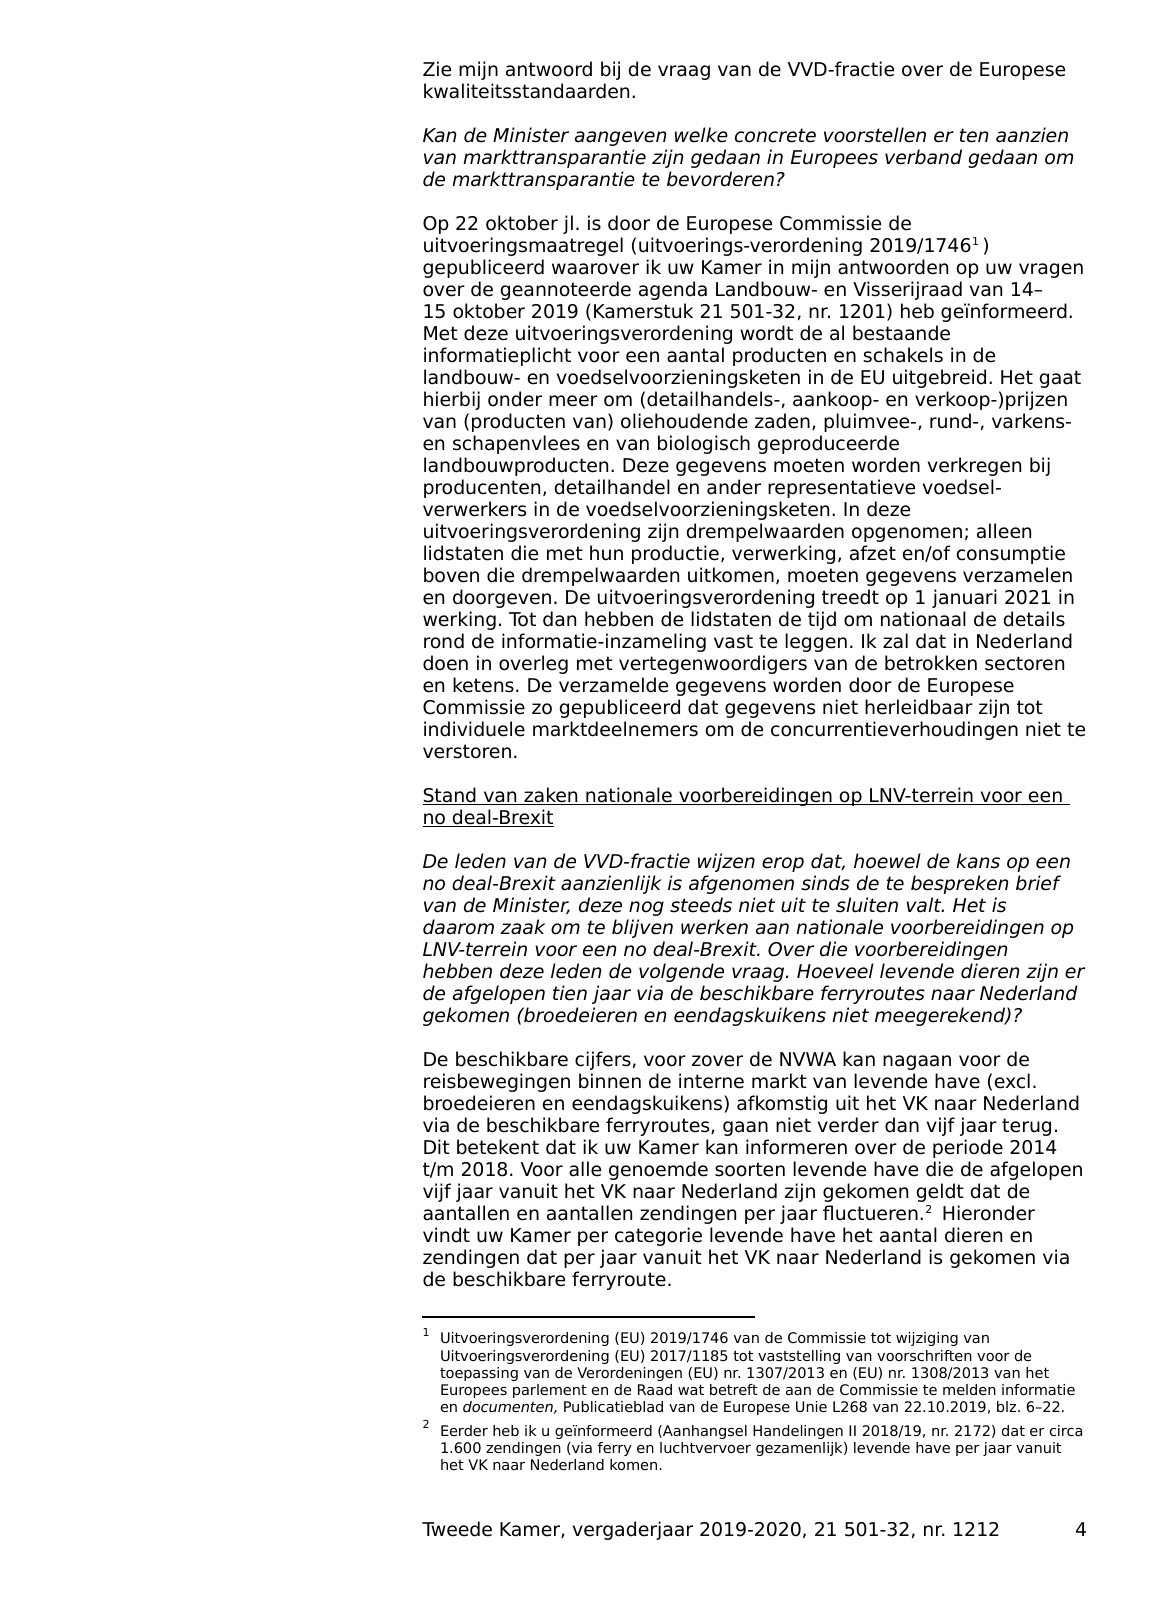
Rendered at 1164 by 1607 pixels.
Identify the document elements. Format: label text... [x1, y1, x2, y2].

text Op 22 oktober jl. is door de Europese Commissie de uitvoeringsmaatregel (uitvoerings-verordening 2019/1746) gepubliceerd waarover ik uw Kamer in mijn antwoorden op uw vragen over de geannoteerde agenda Landbouw- en Visserijraad van 14–15 oktober 2019 (Kamerstuk 21 501-32, nr. 1201) heb geïnformeerd. Met deze uitvoeringsverordening wordt de al bestaande informatieplicht voor een aantal producten en schakels in de landbouw- en voedselvoorzieningsketen in de EU uitgebreid. Het gaat hierbij onder meer om (detailhandels-, aankoop- en verkoop-)prijzen van (producten van) oliehoudende zaden, pluimvee-, rund-, varkens- en schapenvlees en van biologisch geproduceerde landbouwproducten. Deze gegevens moeten worden verkregen bij producenten, detailhandel en ander representatieve voedsel-verwerkers in de voedselvoorzieningsketen. In deze uitvoeringsverordening zijn drempelwaarden opgenomen; alleen lidstaten die met hun productie, verwerking, afzet en/of consumptie boven die drempelwaarden uitkomen, moeten gegevens verzamelen en doorgeven. De uitvoeringsverordening treedt op 1 januari 2021 in werking. Tot dan hebben de lidstaten de tijd om nationaal de details rond de informatie-inzameling vast te leggen. Ik zal dat in Nederland doen in overleg met vertegenwoordigers van de betrokken sectoren en ketens. De verzamelde gegevens worden door de Europese Commissie zo gepubliceerd dat gegevens niet herleidbaar zijn tot individuele marktdeelnemers om de concurrentieverhoudingen niet te verstoren. [422, 213, 1087, 763]
text De leden van de VVD-fractie wijzen erop dat, hoewel de kans op een no deal-Brexit aanzienlijk is afgenomen sinds de te bespreken brief van de Minister, deze nog steeds niet uit te sluiten valt. Het is daarom zaak om te blijven werken aan nationale voorbereidingen op LNV-terrein voor een no deal-Brexit. Over die voorbereidingen hebben deze leden de volgende vraag. Hoeveel levende dieren zijn er de afgelopen tien jaar via de beschikbare ferryroutes naar Nederland gekomen (broedeieren en eendagskuikens niet meegerekend)? [422, 851, 1087, 1027]
subtitle Stand van zaken nationale voorbereidingen op LNV-terrein voor een no deal-Brexit [422, 785, 1087, 829]
text Zie mijn antwoord bij de vraag van de VVD-fractie over de Europese kwaliteitsstandaarden. [422, 59, 1087, 103]
text Eerder heb ik u geïnformeerd (Aanhangsel Handelingen II 2018/19, nr. 2172) dat er circa 1.600 zendingen (via ferry en luchtvervoer gezamenlijk) levende have per jaar vanuit het VK naar Nederland komen. [422, 1418, 1087, 1474]
text Uitvoeringsverordening (EU) 2019/1746 van de Commissie tot wijziging van Uitvoeringsverordening (EU) 2017/1185 tot vaststelling van voorschriften voor de toepassing van de Verordeningen (EU) nr. 1307/2013 en (EU) nr. 1308/2013 van het Europees parlement en de Raad wat betreft de aan de Commissie te melden informatie en documenten, Publicatieblad van de Europese Unie L268 van 22.10.2019, blz. 6–22. [422, 1326, 1087, 1416]
text De beschikbare cijfers, voor zover de NVWA kan nagaan voor de reisbewegingen binnen de interne markt van levende have (excl. broedeieren en eendagskuikens) afkomstig uit het VK naar Nederland via de beschikbare ferryroutes, gaan niet verder dan vijf jaar terug. Dit betekent dat ik uw Kamer kan informeren over de periode 2014 t/m 2018. Voor alle genoemde soorten levende have die de afgelopen vijf jaar vanuit het VK naar Nederland zijn gekomen geldt dat de aantallen en aantallen zendingen per jaar fluctueren. Hieronder vindt uw Kamer per categorie levende have het aantal dieren en zendingen dat per jaar vanuit het VK naar Nederland is gekomen via de beschikbare ferryroute. [422, 1049, 1087, 1291]
subtitle Kan de Minister aangeven welke concrete voorstellen er ten aanzien van markttransparantie zijn gedaan in Europees verband gedaan om de markttransparantie te bevorderen? [422, 125, 1087, 191]
